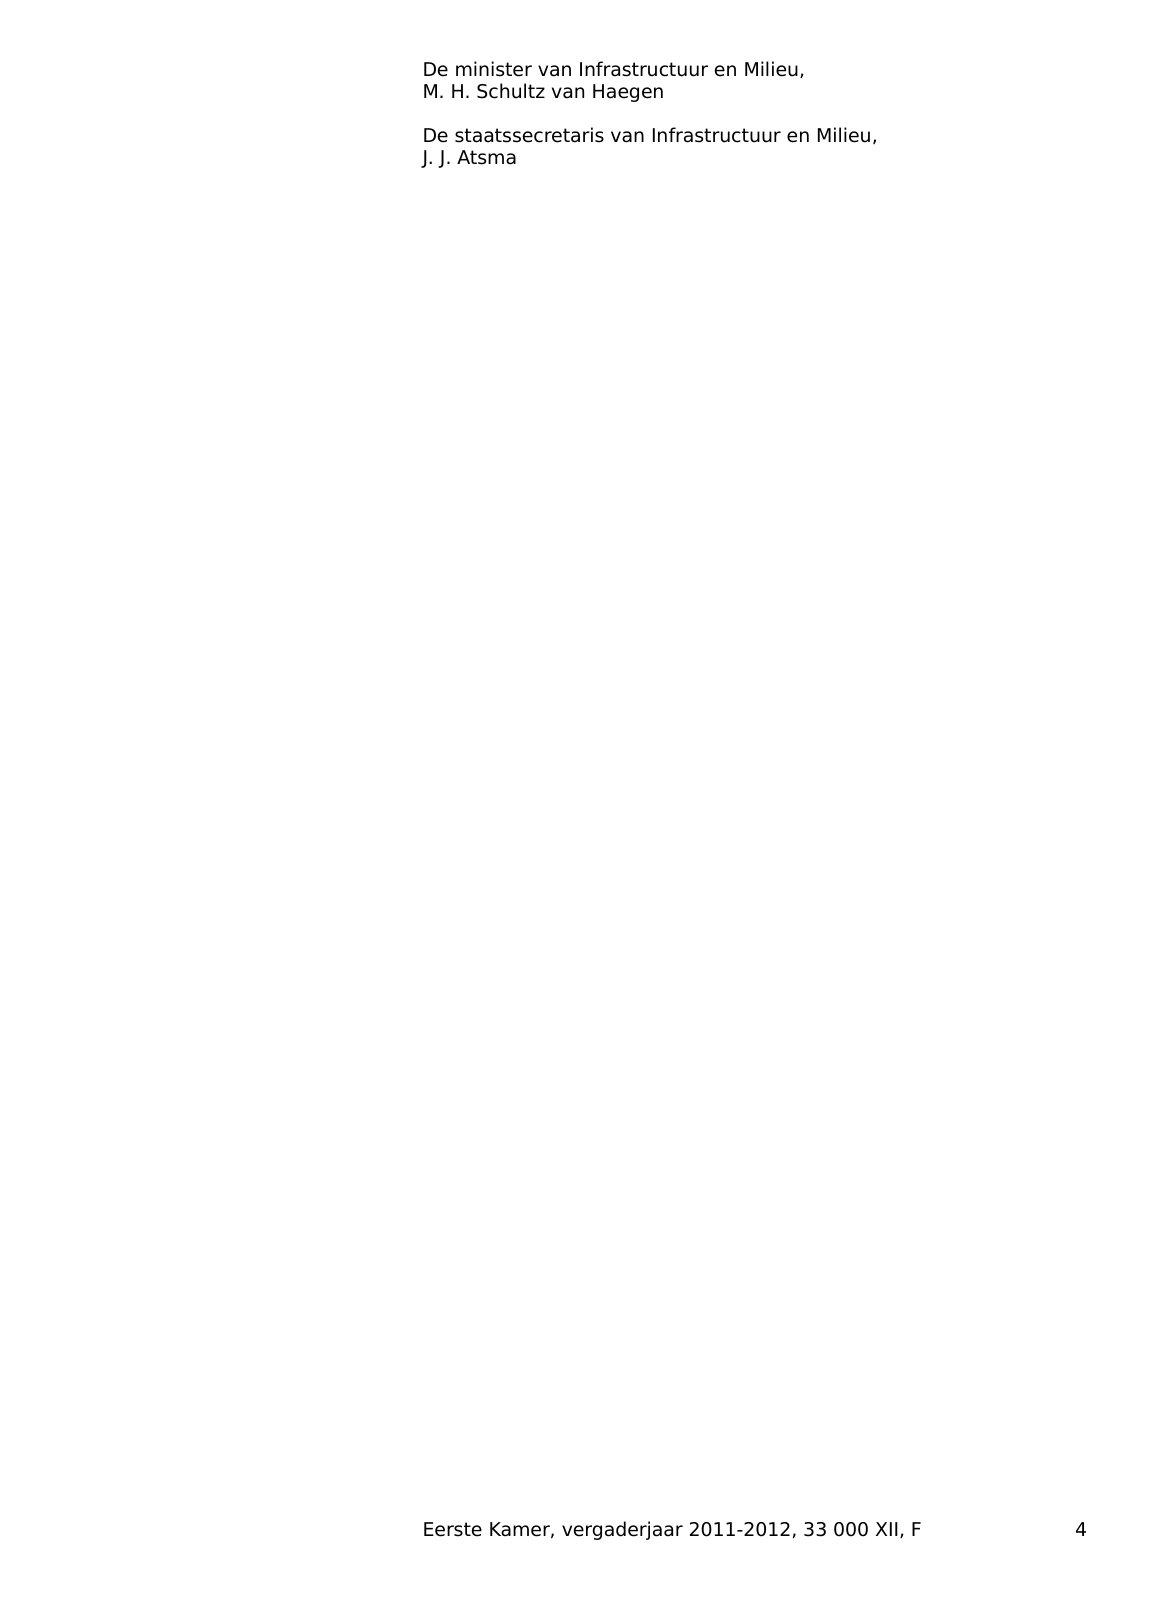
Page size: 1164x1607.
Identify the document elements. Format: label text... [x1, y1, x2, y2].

text De minister van Infrastructuur en Milieu, M. H. Schultz van Haegen [422, 59, 1087, 103]
text De staatssecretaris van Infrastructuur en Milieu, J. J. Atsma [422, 125, 1087, 169]
